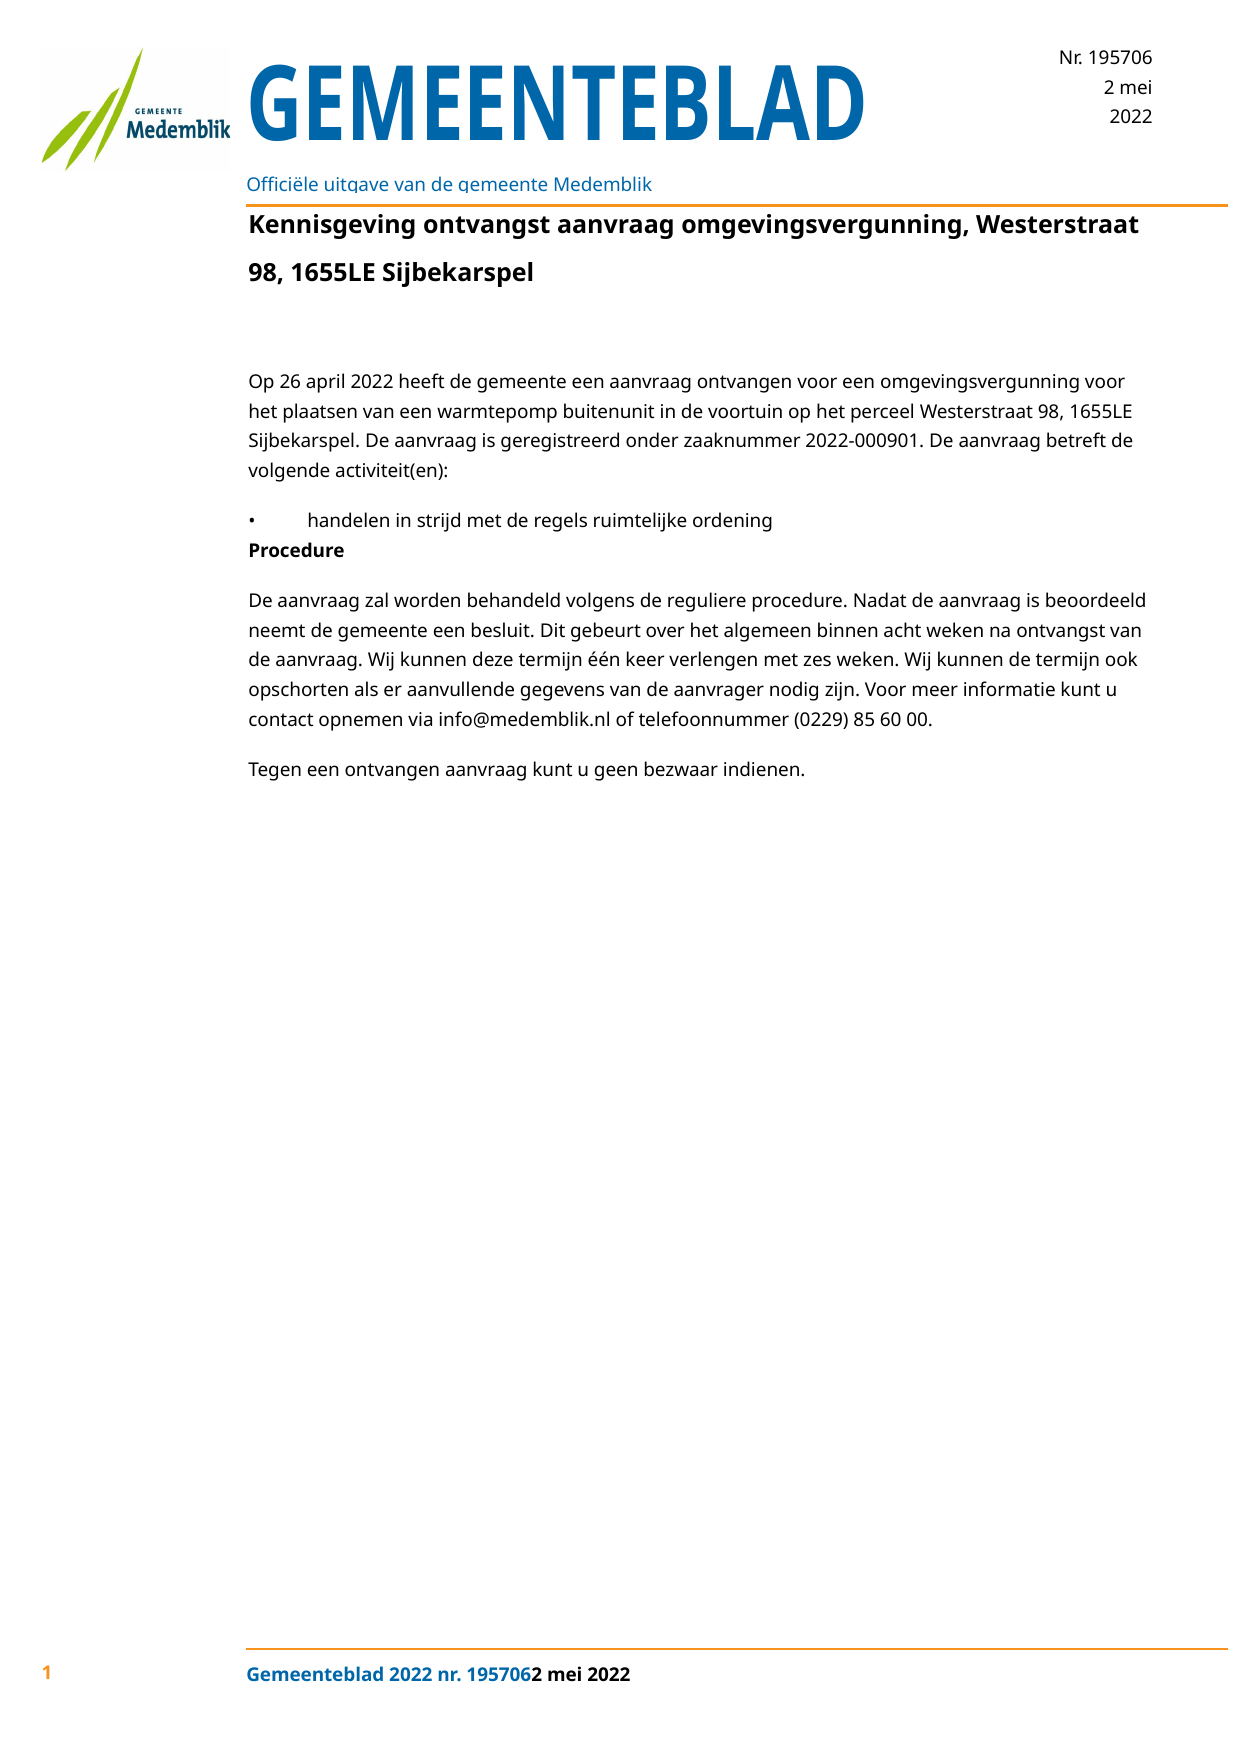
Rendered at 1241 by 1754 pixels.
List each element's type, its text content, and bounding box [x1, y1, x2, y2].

list handelen in strijd met de regels ruimtelijke ordening [248, 507, 1152, 533]
text Procedure [248, 537, 1152, 563]
text Kennisgeving ontvangst aanvraag omgevingsvergunning, Westerstraat 98, 1655LE Sijbekarspel [248, 207, 1152, 288]
picture [41, 47, 231, 172]
text De aanvraag zal worden behandeld volgens de reguliere procedure. Nadat de aanvraag is beoordeeld neemt de gemeente een besluit. Dit gebeurt over het algemeen binnen acht weken na ontvangst van de aanvraag. Wij kunnen deze termijn één keer verlengen met zes weken. Wij kunnen de termijn ook opschorten als er aanvullende gegevens van de aanvrager nodig zijn. Voor meer informatie kunt u contact opnemen via info@medemblik.nl of telefoonnummer (0229) 85 60 00. [248, 587, 1152, 732]
text Tegen een ontvangen aanvraag kunt u geen bezwaar indienen. [248, 756, 1152, 782]
text Op 26 april 2022 heeft de gemeente een aanvraag ontvangen voor een omgevingsvergunning voor het plaatsen van een warmtepomp buitenunit in de voortuin op het perceel Westerstraat 98, 1655LE Sijbekarspel. De aanvraag is geregistreerd onder zaaknummer 2022-000901. De aanvraag betreft de volgende activiteit(en): [248, 368, 1152, 483]
